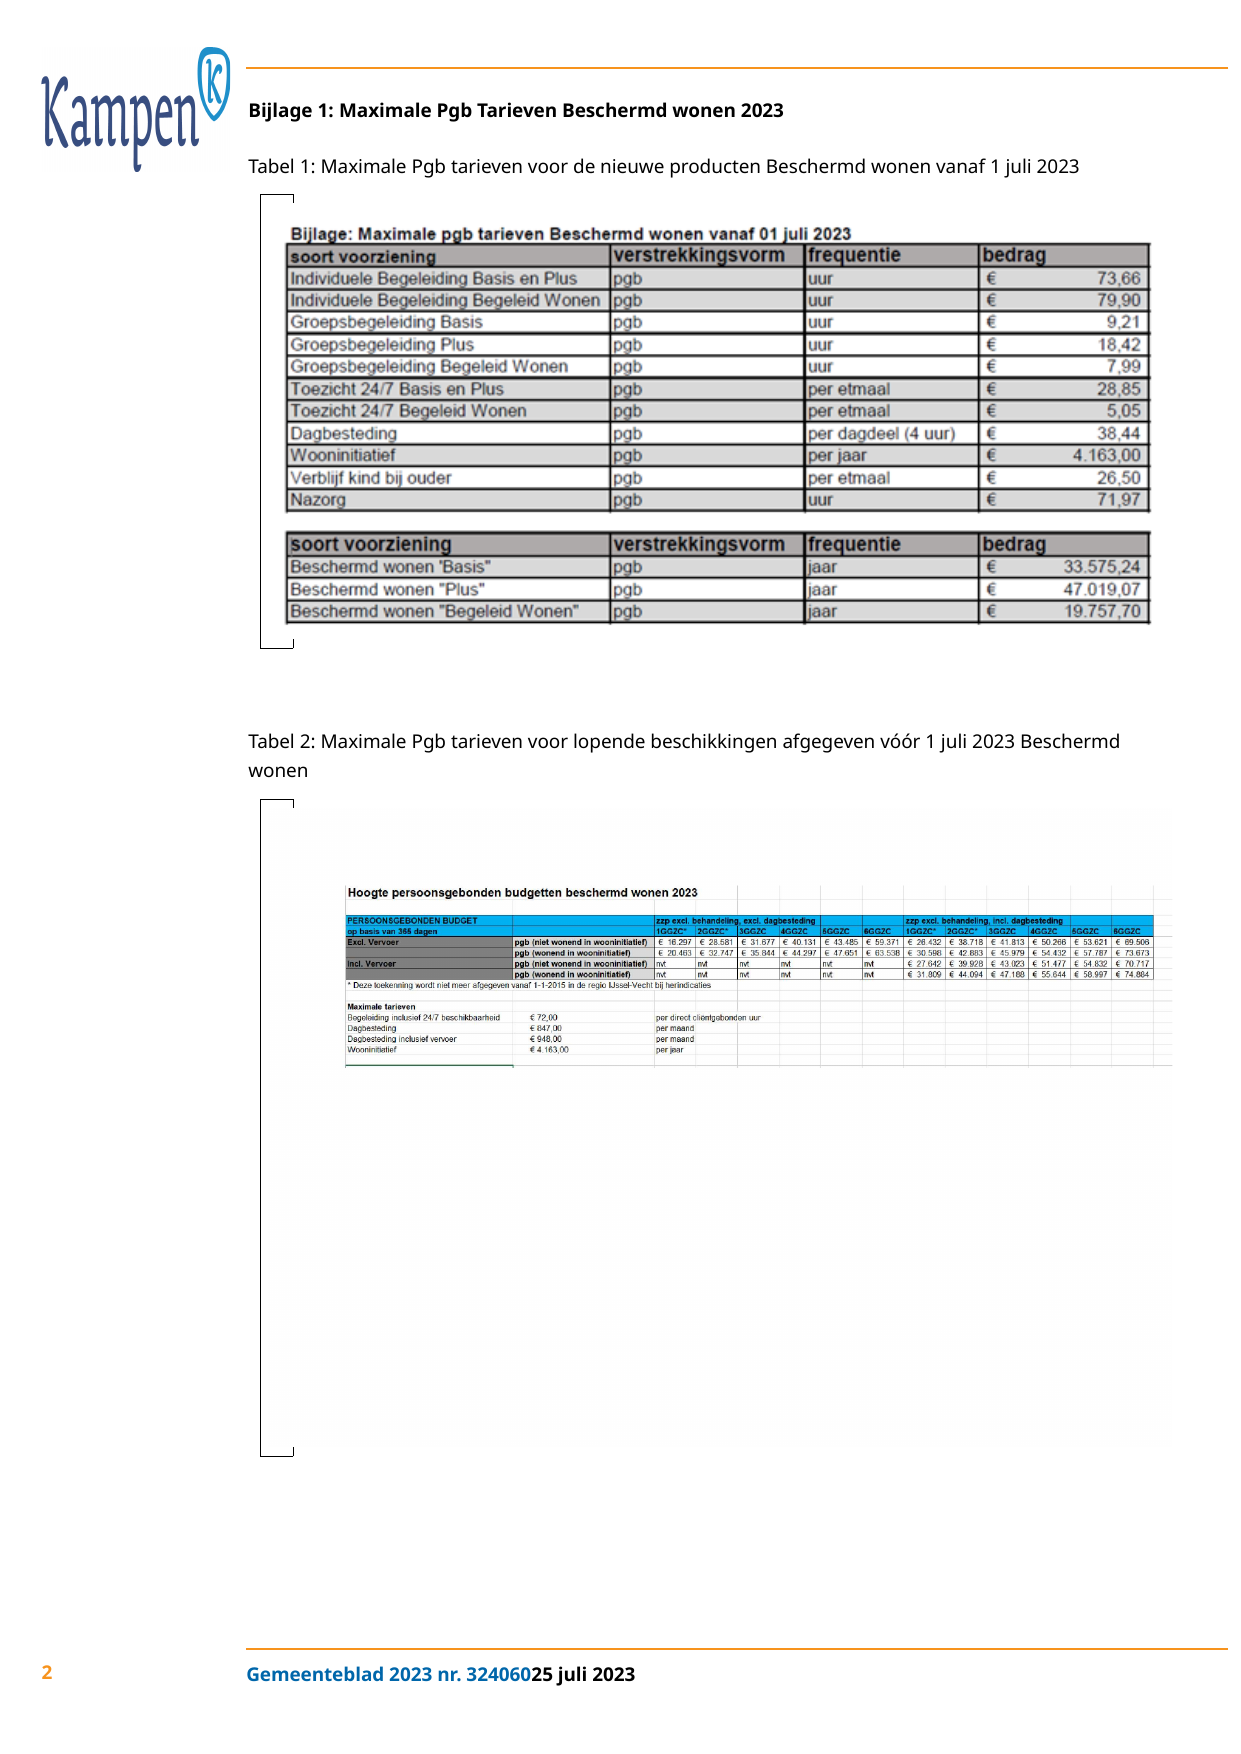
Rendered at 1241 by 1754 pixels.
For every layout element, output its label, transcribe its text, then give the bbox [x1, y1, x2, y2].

text Tabel 1: Maximale Pgb tarieven voor de nieuwe producten Beschermd wonen vanaf 1 juli 2023 [248, 153, 1152, 179]
picture [268, 203, 1173, 639]
text Tabel 2: Maximale Pgb tarieven voor lopende beschikkingen afgegeven vóór 1 juli 2023 Beschermd wonen [248, 728, 1152, 783]
picture [41, 47, 231, 172]
picture [268, 808, 1173, 1447]
text Bijlage 1: Maximale Pgb Tarieven Beschermd wonen 2023 [248, 95, 1152, 123]
